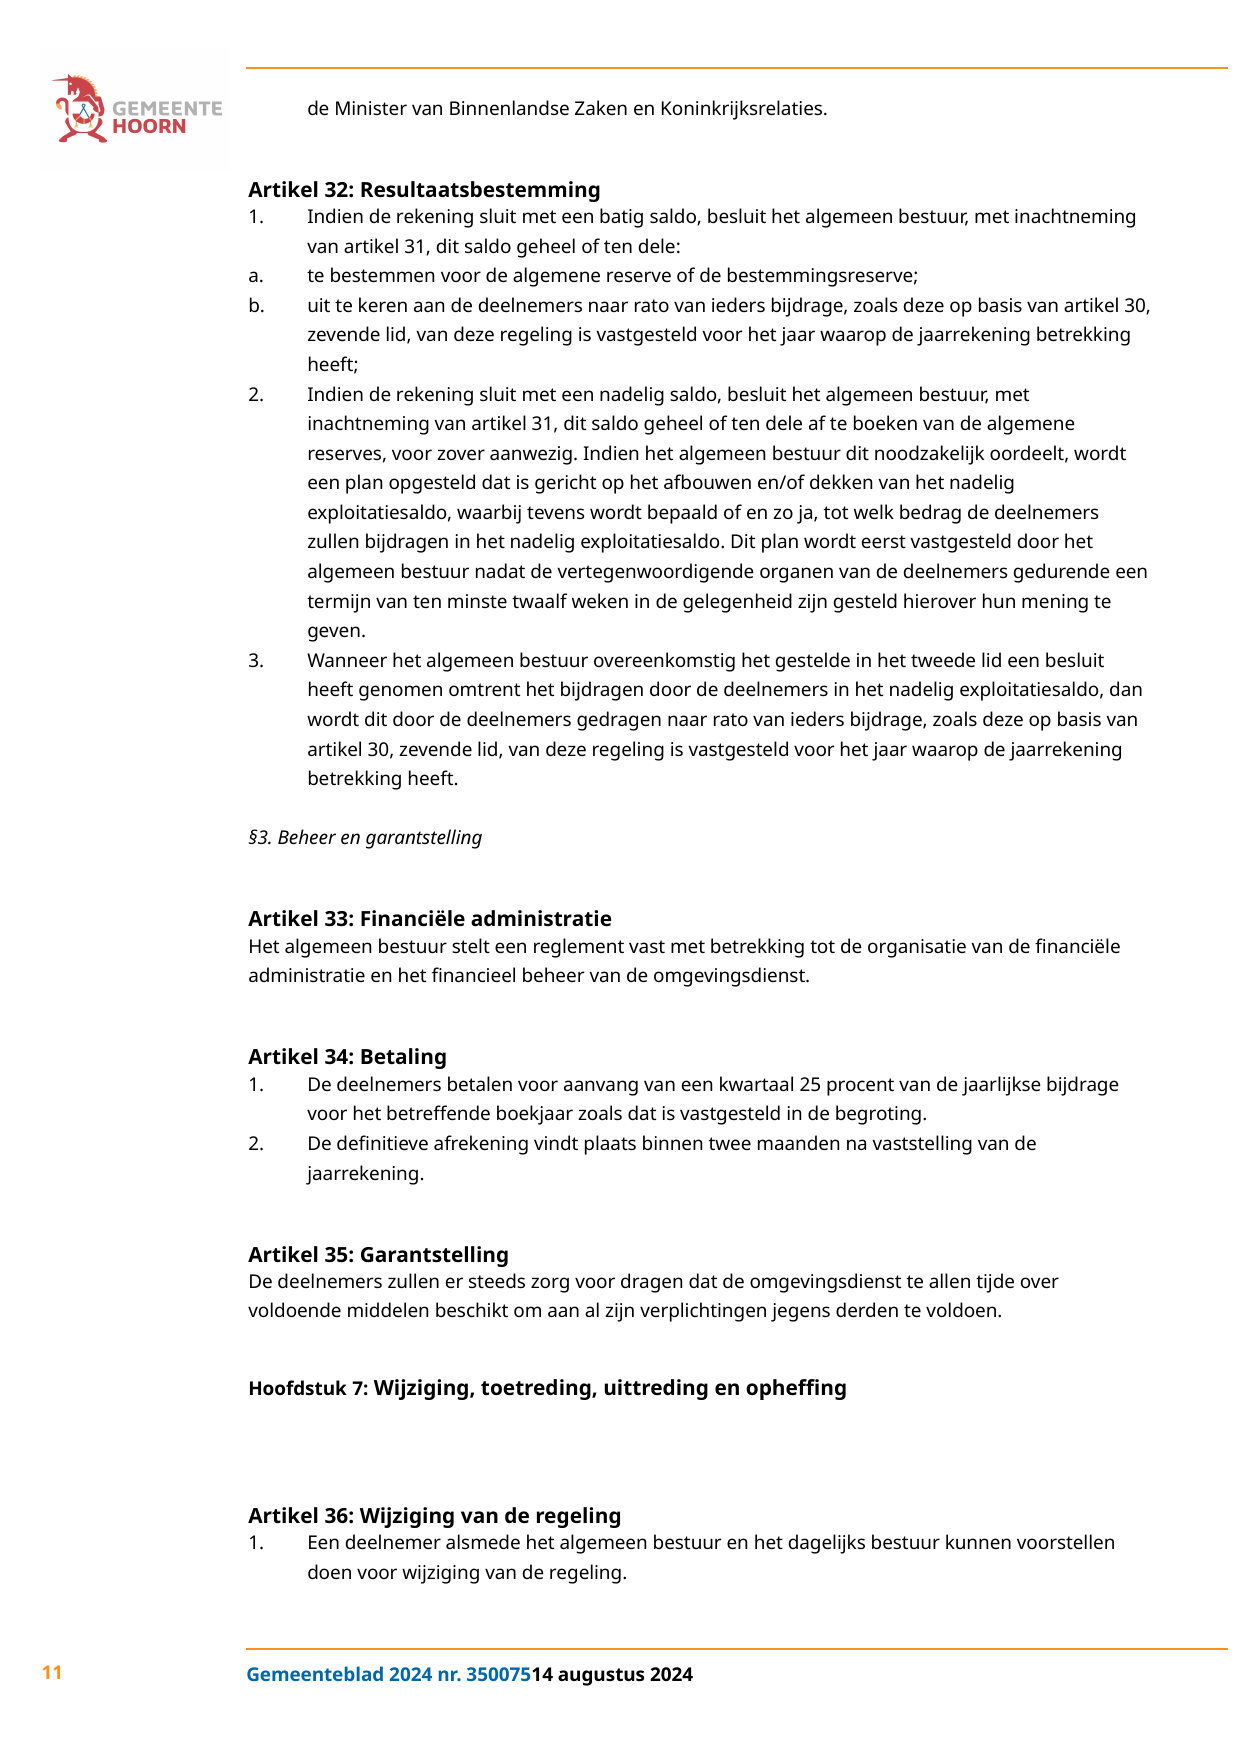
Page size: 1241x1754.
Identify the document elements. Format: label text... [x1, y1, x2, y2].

text Artikel 32: Resultaatsbestemming [248, 175, 1152, 203]
text De deelnemers zullen er steeds zorg voor dragen dat de omgevingsdienst te allen tijde over voldoende middelen beschikt om aan al zijn verplichtingen jegens derden te voldoen. [248, 1268, 1152, 1323]
list Een deelnemer alsmede het algemeen bestuur en het dagelijks bestuur kunnen voorstellen doen voor wijziging van de regeling. [248, 1529, 1152, 1585]
list de Minister van Binnenlandse Zaken en Koninkrijksrelaties. [248, 95, 1152, 121]
list Indien de rekening sluit met een batig saldo, besluit het algemeen bestuur, met inachtneming van artikel 31, dit saldo geheel of ten dele: [248, 203, 1152, 258]
text Artikel 35: Garantstelling [248, 1240, 1152, 1268]
list De definitieve afrekening vindt plaats binnen twee maanden na vaststelling van de jaarrekening. [248, 1130, 1152, 1185]
list De deelnemers betalen voor aanvang van een kwartaal 25 procent van de jaarlijkse bijdrage voor het betreffende boekjaar zoals dat is vastgesteld in de begroting. [248, 1071, 1152, 1126]
list Indien de rekening sluit met een nadelig saldo, besluit het algemeen bestuur, met inachtneming van artikel 31, dit saldo geheel of ten dele af te boeken van de algemene reserves, voor zover aanwezig. Indien het algemeen bestuur dit noodzakelijk oordeelt, wordt een plan opgesteld dat is gericht op het afbouwen en/of dekken van het nadelig exploitatiesaldo, waarbij tevens wordt bepaald of en zo ja, tot welk bedrag de deelnemers zullen bijdragen in het nadelig exploitatiesaldo. Dit plan wordt eerst vastgesteld door het algemeen bestuur nadat de vertegenwoordigende organen van de deelnemers gedurende een termijn van ten minste twaalf weken in de gelegenheid zijn gesteld hierover hun mening te geven. [248, 381, 1152, 643]
text Artikel 34: Betaling [248, 1042, 1152, 1071]
list te bestemmen voor de algemene reserve of de bestemmingsreserve; [248, 262, 1152, 288]
text Artikel 36: Wijziging van de regeling [248, 1501, 1152, 1529]
list Wanneer het algemeen bestuur overeenkomstig het gestelde in het tweede lid een besluit heeft genomen omtrent het bijdragen door de deelnemers in het nadelig exploitatiesaldo, dan wordt dit door de deelnemers gedragen naar rato van ieders bijdrage, zoals deze op basis van artikel 30, zevende lid, van deze regeling is vastgesteld voor het jaar waarop de jaarrekening betrekking heeft. [248, 647, 1152, 791]
text Het algemeen bestuur stelt een reglement vast met betrekking tot de organisatie van de financiële administratie en het financieel beheer van de omgevingsdienst. [248, 933, 1152, 988]
list uit te keren aan de deelnemers naar rato van ieders bijdrage, zoals deze op basis van artikel 30, zevende lid, van deze regeling is vastgesteld voor het jaar waarop de jaarrekening betrekking heeft; [248, 292, 1152, 377]
text §3. Beheer en garantstelling [248, 824, 1152, 850]
picture [41, 47, 231, 172]
text Artikel 33: Financiële administratie [248, 904, 1152, 933]
text Hoofdstuk 7: Wijziging, toetreding, uittreding en opheffing [248, 1373, 1152, 1401]
